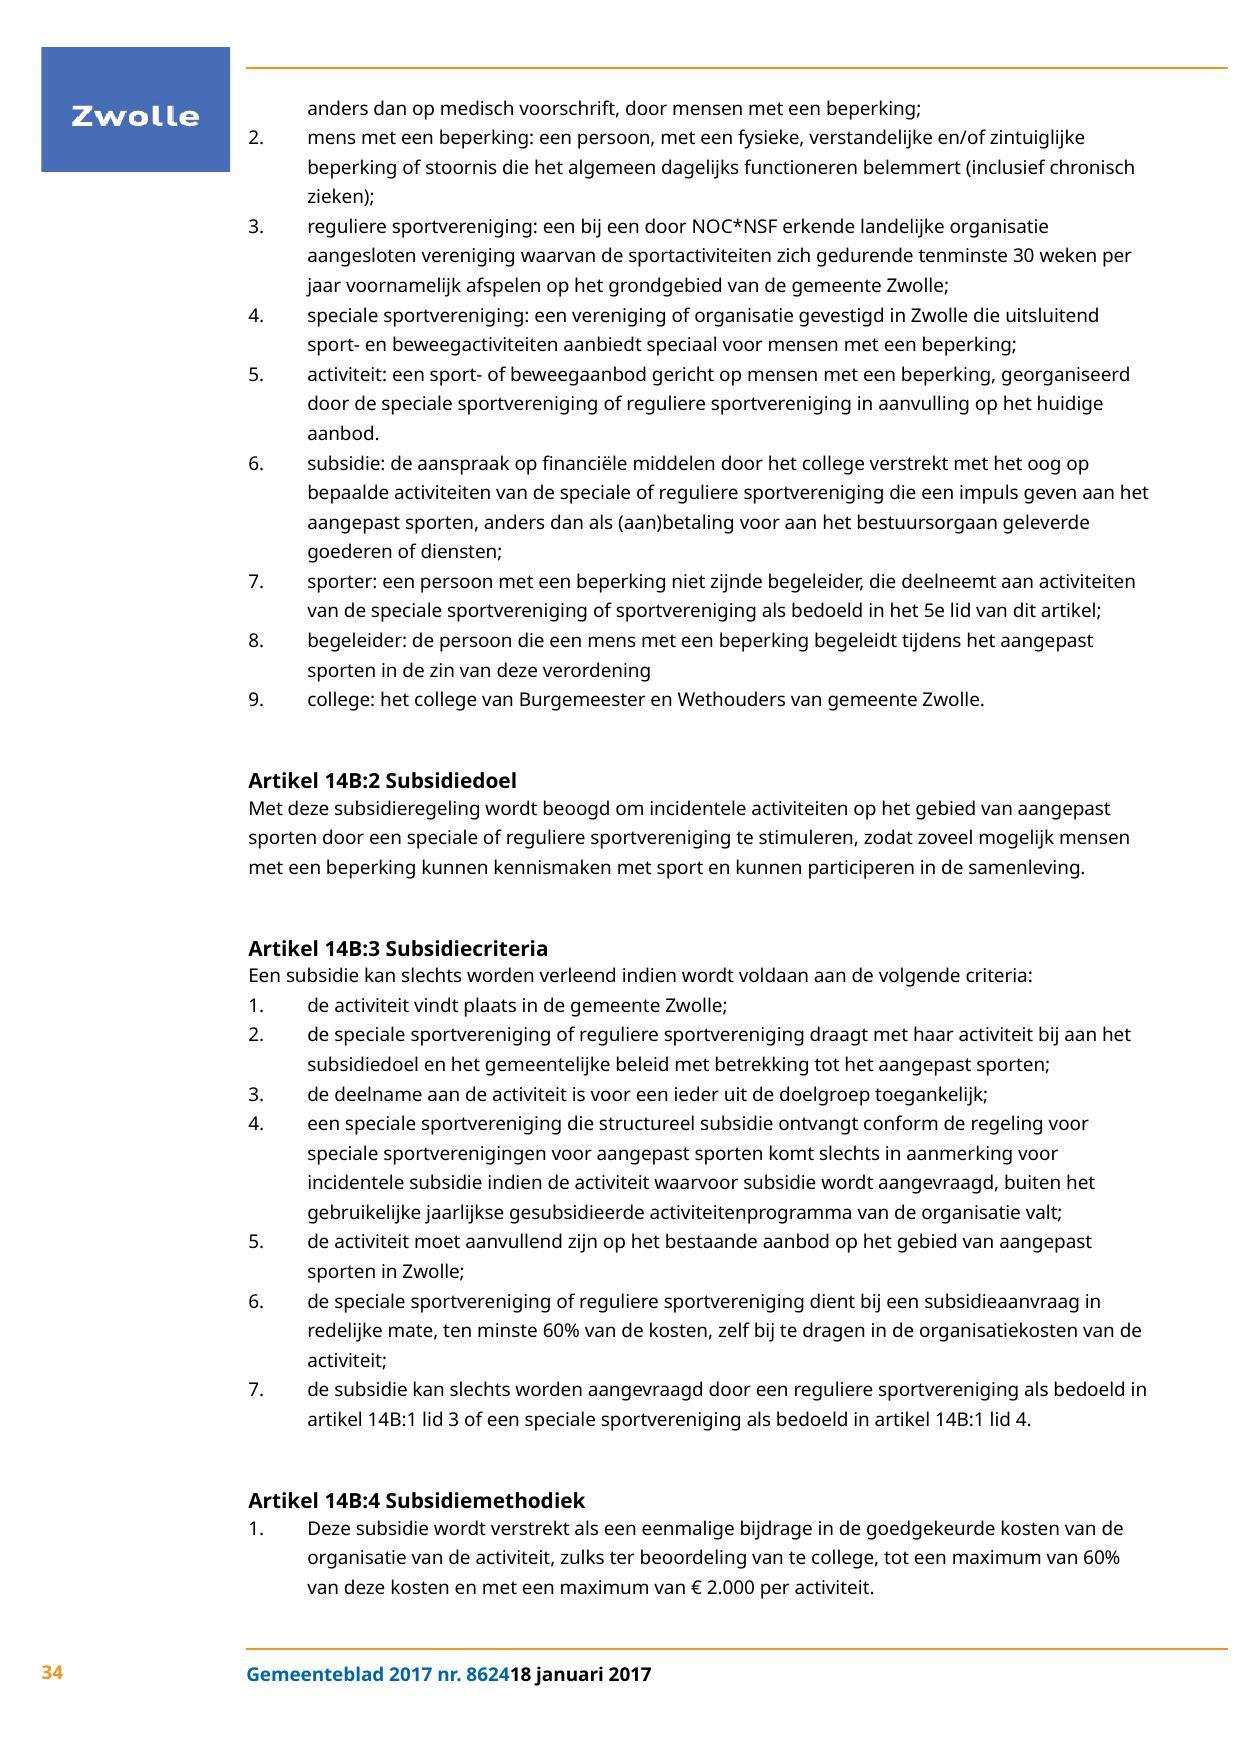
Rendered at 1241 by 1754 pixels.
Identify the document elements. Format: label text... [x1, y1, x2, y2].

list anders dan op medisch voorschrift, door mensen met een beperking; [248, 95, 1152, 121]
picture [41, 47, 231, 172]
text Een subsidie kan slechts worden verleend indien wordt voldaan aan de volgende criteria: [248, 962, 1152, 988]
text Artikel 14B:3 Subsidiecriteria [248, 934, 1152, 962]
list een speciale sportvereniging die structureel subsidie ontvangt conform de regeling voor speciale sportverenigingen voor aangepast sporten komt slechts in aanmerking voor incidentele subsidie indien de activiteit waarvoor subsidie wordt aangevraagd, buiten het gebruikelijke jaarlijkse gesubsidieerde activiteitenprogramma van de organisatie valt; [248, 1110, 1152, 1225]
list de speciale sportvereniging of reguliere sportvereniging dient bij een subsidieaanvraag in redelijke mate, ten minste 60% van de kosten, zelf bij te dragen in de organisatiekosten van de activiteit; [248, 1288, 1152, 1373]
list mens met een beperking: een persoon, met een fysieke, verstandelijke en/of zintuiglijke beperking of stoornis die het algemeen dagelijks functioneren belemmert (inclusief chronisch zieken); [248, 124, 1152, 209]
list speciale sportvereniging: een vereniging of organisatie gevestigd in Zwolle die uitsluitend sport- en beweegactiviteiten aanbiedt speciaal voor mensen met een beperking; [248, 302, 1152, 357]
list reguliere sportvereniging: een bij een door NOC*NSF erkende landelijke organisatie aangesloten vereniging waarvan de sportactiviteiten zich gedurende tenminste 30 weken per jaar voornamelijk afspelen op het grondgebied van de gemeente Zwolle; [248, 213, 1152, 298]
list sporter: een persoon met een beperking niet zijnde begeleider, die deelneemt aan activiteiten van de speciale sportvereniging of sportvereniging als bedoeld in het 5e lid van dit artikel; [248, 568, 1152, 623]
list de activiteit moet aanvullend zijn op het bestaande aanbod op het gebied van aangepast sporten in Zwolle; [248, 1229, 1152, 1284]
list subsidie: de aanspraak op financiële middelen door het college verstrekt met het oog op bepaalde activiteiten van de speciale of reguliere sportvereniging die een impuls geven aan het aangepast sporten, anders dan als (aan)betaling voor aan het bestuursorgaan geleverde goederen of diensten; [248, 450, 1152, 564]
list de speciale sportvereniging of reguliere sportvereniging draagt met haar activiteit bij aan het subsidiedoel en het gemeentelijke beleid met betrekking tot het aangepast sporten; [248, 1022, 1152, 1077]
list Deze subsidie wordt verstrekt als een eenmalige bijdrage in de goedgekeurde kosten van de organisatie van de activiteit, zulks ter beoordeling van te college, tot een maximum van 60% van deze kosten en met een maximum van € 2.000 per activiteit. [248, 1515, 1152, 1599]
list college: het college van Burgemeester en Wethouders van gemeente Zwolle. [248, 686, 1152, 712]
list begeleider: de persoon die een mens met een beperking begeleidt tijdens het aangepast sporten in de zin van deze verordening [248, 627, 1152, 683]
list activiteit: een sport- of beweegaanbod gericht op mensen met een beperking, georganiseerd door de speciale sportvereniging of reguliere sportvereniging in aanvulling op het huidige aanbod. [248, 361, 1152, 446]
text Artikel 14B:4 Subsidiemethodiek [248, 1486, 1152, 1515]
list de activiteit vindt plaats in de gemeente Zwolle; [248, 992, 1152, 1018]
list de subsidie kan slechts worden aangevraagd door een reguliere sportvereniging als bedoeld in artikel 14B:1 lid 3 of een speciale sportvereniging als bedoeld in artikel 14B:1 lid 4. [248, 1377, 1152, 1432]
text Met deze subsidieregeling wordt beoogd om incidentele activiteiten op het gebied van aangepast sporten door een speciale of reguliere sportvereniging te stimuleren, zodat zoveel mogelijk mensen met een beperking kunnen kennismaken met sport en kunnen participeren in de samenleving. [248, 795, 1152, 880]
text Artikel 14B:2 Subsidiedoel [248, 766, 1152, 795]
list de deelname aan de activiteit is voor een ieder uit de doelgroep toegankelijk; [248, 1081, 1152, 1107]
